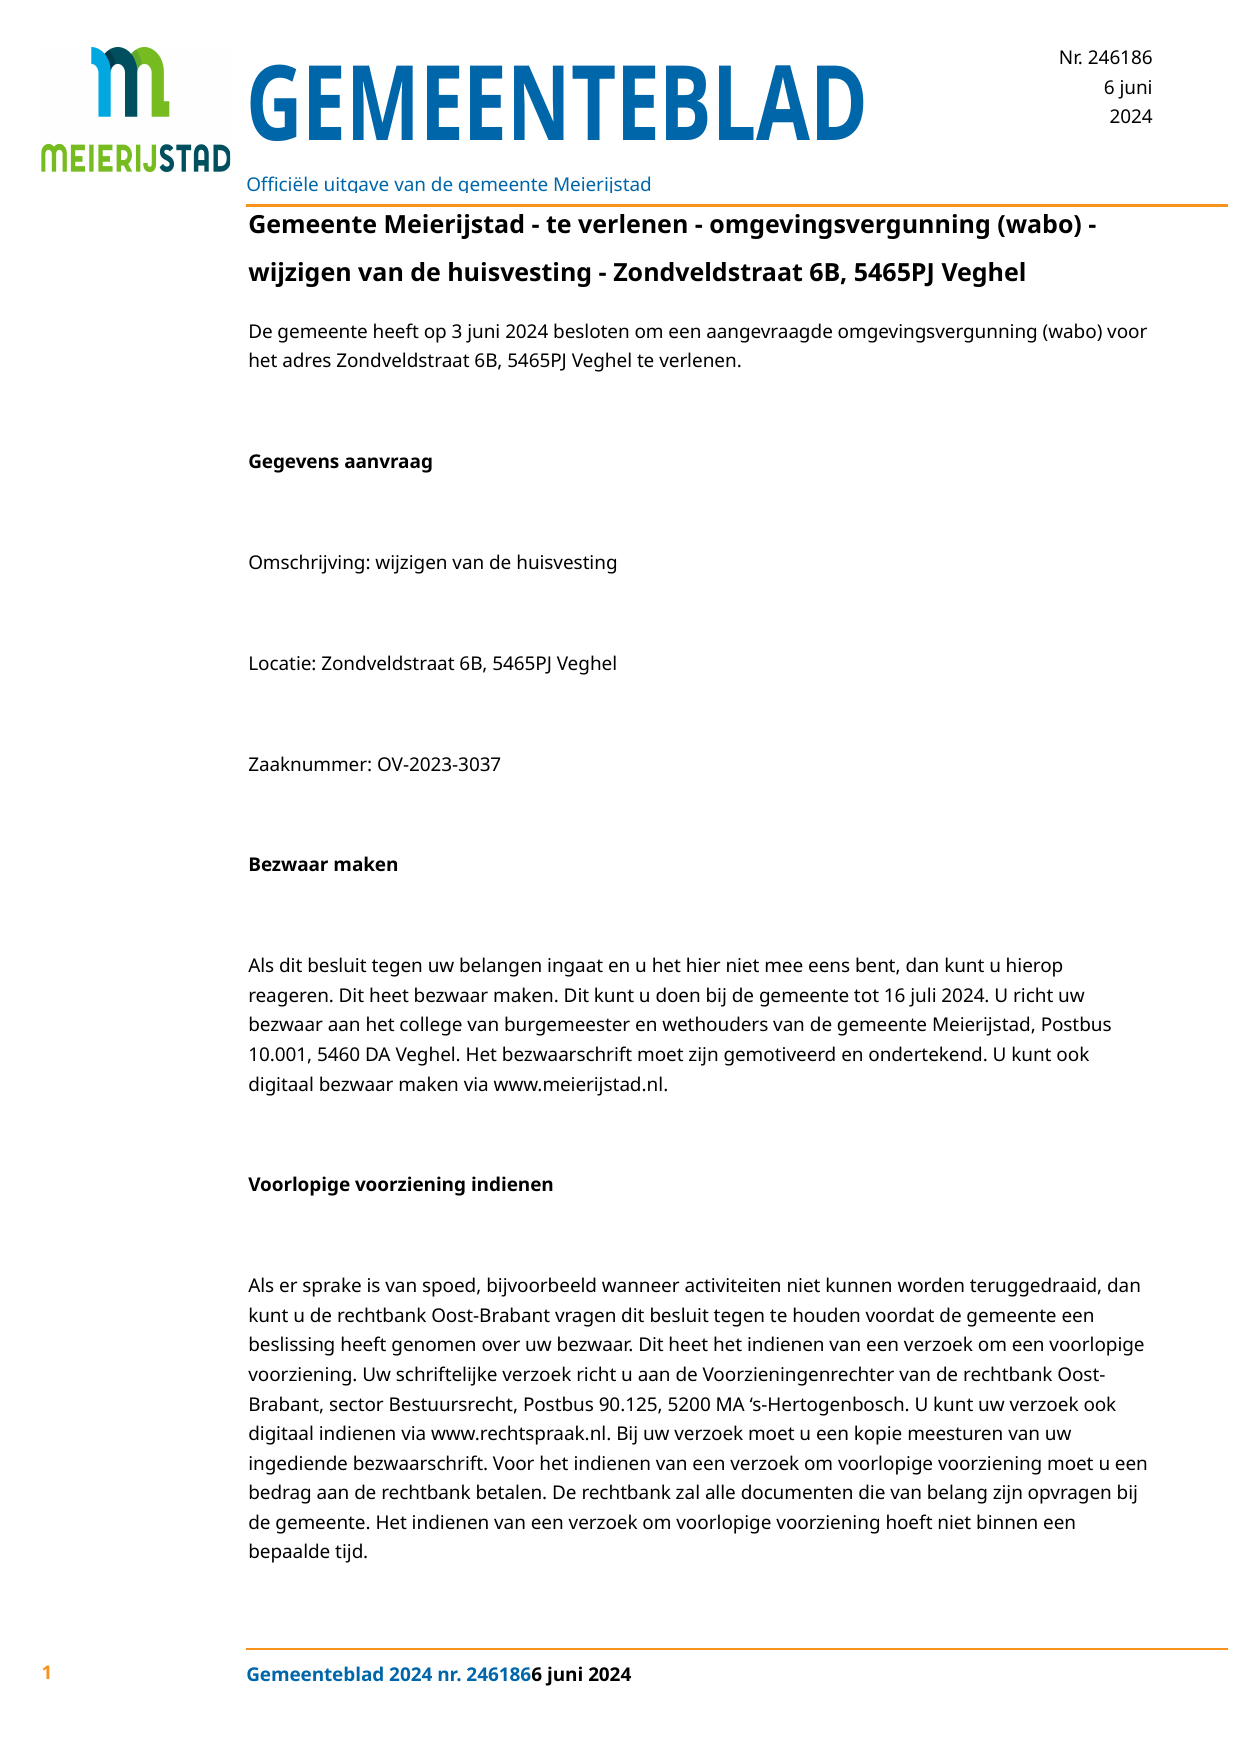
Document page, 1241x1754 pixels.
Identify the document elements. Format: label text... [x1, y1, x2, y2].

text Gemeente Meierijstad - te verlenen - omgevingsvergunning (wabo) - wijzigen van de huisvesting - Zondveldstraat 6B, 5465PJ Veghel [248, 207, 1152, 288]
text Gegevens aanvraag [248, 448, 1152, 474]
text De gemeente heeft op 3 juni 2024 besloten om een aangevraagde omgevingsvergunning (wabo) voor het adres Zondveldstraat 6B, 5465PJ Veghel te verlenen. [248, 318, 1152, 373]
text Bezwaar maken [248, 852, 1152, 877]
text Omschrijving: wijzigen van de huisvesting [248, 549, 1152, 575]
text Zaaknummer: OV-2023-3037 [248, 751, 1152, 777]
text Als er sprake is van spoed, bijvoorbeeld wanneer activiteiten niet kunnen worden teruggedraaid, dan kunt u de rechtbank Oost-Brabant vragen dit besluit tegen te houden voordat de gemeente een beslissing heeft genomen over uw bezwaar. Dit heet het indienen van een verzoek om een voorlopige voorziening. Uw schriftelijke verzoek richt u aan de Voorzieningenrechter van de rechtbank Oost-Brabant, sector Bestuursrecht, Postbus 90.125, 5200 MA ‘s-Hertogenbosch. U kunt uw verzoek ook digitaal indienen via www.rechtspraak.nl. Bij uw verzoek moet u een kopie meesturen van uw ingediende bezwaarschrift. Voor het indienen van een verzoek om voorlopige voorziening moet u een bedrag aan de rechtbank betalen. De rechtbank zal alle documenten die van belang zijn opvragen bij de gemeente. Het indienen van een verzoek om voorlopige voorziening hoeft niet binnen een bepaalde tijd. [248, 1272, 1152, 1564]
picture [41, 47, 231, 172]
text Als dit besluit tegen uw belangen ingaat en u het hier niet mee eens bent, dan kunt u hierop reageren. Dit heet bezwaar maken. Dit kunt u doen bij de gemeente tot 16 juli 2024. U richt uw bezwaar aan het college van burgemeester en wethouders van de gemeente Meierijstad, Postbus 10.001, 5460 DA Veghel. Het bezwaarschrift moet zijn gemotiveerd en ondertekend. U kunt ook digitaal bezwaar maken via www.meierijstad.nl. [248, 952, 1152, 1097]
text Voorlopige voorziening indienen [248, 1172, 1152, 1197]
text Locatie: Zondveldstraat 6B, 5465PJ Veghel [248, 650, 1152, 676]
